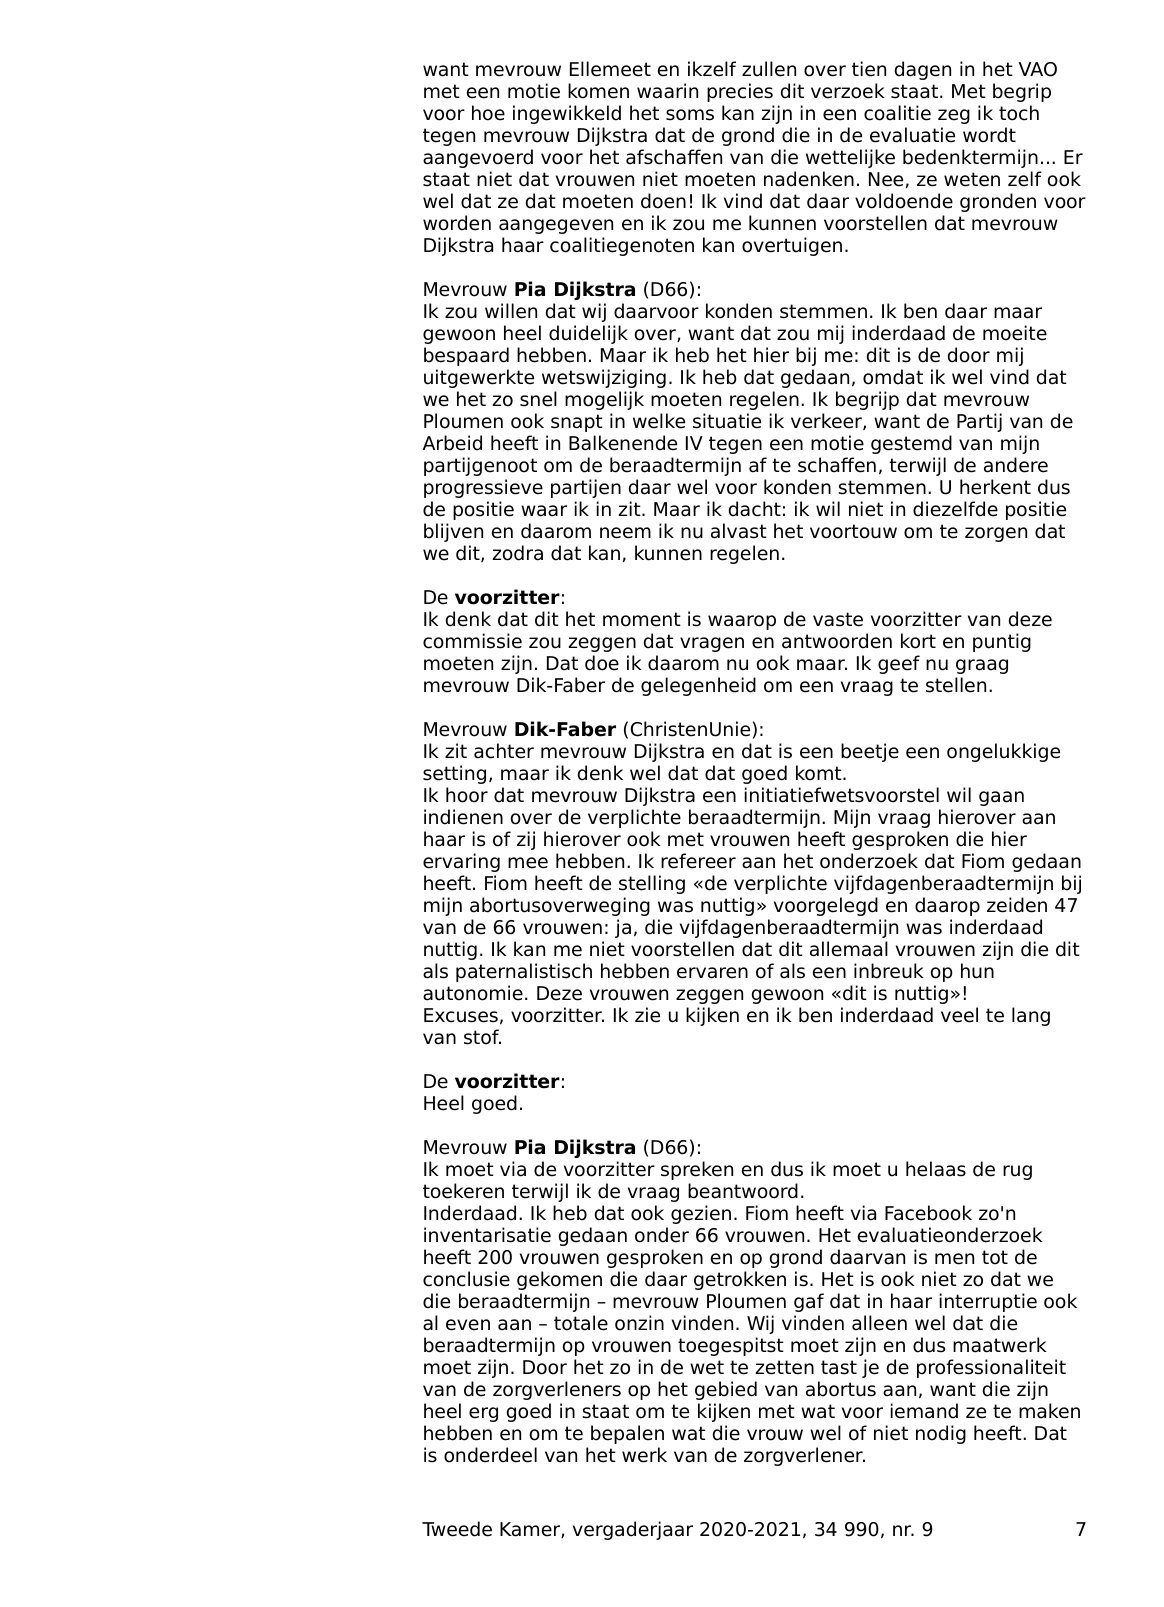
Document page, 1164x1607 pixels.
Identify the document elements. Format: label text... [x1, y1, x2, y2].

text Mevrouw Pia Dijkstra (D66): [422, 1137, 1087, 1159]
text Ik hoor dat mevrouw Dijkstra een initiatiefwetsvoorstel wil gaan indienen over de verplichte beraadtermijn. Mijn vraag hierover aan haar is of zij hierover ook met vrouwen heeft gesproken die hier ervaring mee hebben. Ik refereer aan het onderzoek dat Fiom gedaan heeft. Fiom heeft de stelling «de verplichte vijfdagenberaadtermijn bij mijn abortusoverweging was nuttig» voorgelegd en daarop zeiden 47 van de 66 vrouwen: ja, die vijfdagenberaadtermijn was inderdaad nuttig. Ik kan me niet voorstellen dat dit allemaal vrouwen zijn die dit als paternalistisch hebben ervaren of als een inbreuk op hun autonomie. Deze vrouwen zeggen gewoon «dit is nuttig»! [422, 785, 1087, 1005]
text Heel goed. [422, 1093, 1087, 1115]
text Ik zit achter mevrouw Dijkstra en dat is een beetje een ongelukkige setting, maar ik denk wel dat dat goed komt. [422, 741, 1087, 785]
text Ik moet via de voorzitter spreken en dus ik moet u helaas de rug toekeren terwijl ik de vraag beantwoord. [422, 1159, 1087, 1203]
text De voorzitter: [422, 1071, 1087, 1093]
text Excuses, voorzitter. Ik zie u kijken en ik ben inderdaad veel te lang van stof. [422, 1005, 1087, 1049]
text Ik zou willen dat wij daarvoor konden stemmen. Ik ben daar maar gewoon heel duidelijk over, want dat zou mij inderdaad de moeite bespaard hebben. Maar ik heb het hier bij me: dit is de door mij uitgewerkte wetswijziging. Ik heb dat gedaan, omdat ik wel vind dat we het zo snel mogelijk moeten regelen. Ik begrijp dat mevrouw Ploumen ook snapt in welke situatie ik verkeer, want de Partij van de Arbeid heeft in Balkenende IV tegen een motie gestemd van mijn partijgenoot om de beraadtermijn af te schaffen, terwijl de andere progressieve partijen daar wel voor konden stemmen. U herkent dus de positie waar ik in zit. Maar ik dacht: ik wil niet in diezelfde positie blijven en daarom neem ik nu alvast het voortouw om te zorgen dat we dit, zodra dat kan, kunnen regelen. [422, 301, 1087, 565]
text want mevrouw Ellemeet en ikzelf zullen over tien dagen in het VAO met een motie komen waarin precies dit verzoek staat. Met begrip voor hoe ingewikkeld het soms kan zijn in een coalitie zeg ik toch tegen mevrouw Dijkstra dat de grond die in de evaluatie wordt aangevoerd voor het afschaffen van die wettelijke bedenktermijn... Er staat niet dat vrouwen niet moeten nadenken. Nee, ze weten zelf ook wel dat ze dat moeten doen! Ik vind dat daar voldoende gronden voor worden aangegeven en ik zou me kunnen voorstellen dat mevrouw Dijkstra haar coalitiegenoten kan overtuigen. [422, 59, 1087, 257]
text De voorzitter: [422, 587, 1087, 609]
text Mevrouw Dik-Faber (ChristenUnie): [422, 719, 1087, 741]
text Mevrouw Pia Dijkstra (D66): [422, 279, 1087, 301]
text Inderdaad. Ik heb dat ook gezien. Fiom heeft via Facebook zo'n inventarisatie gedaan onder 66 vrouwen. Het evaluatieonderzoek heeft 200 vrouwen gesproken en op grond daarvan is men tot de conclusie gekomen die daar getrokken is. Het is ook niet zo dat we die beraadtermijn – mevrouw Ploumen gaf dat in haar interruptie ook al even aan – totale onzin vinden. Wij vinden alleen wel dat die beraadtermijn op vrouwen toegespitst moet zijn en dus maatwerk moet zijn. Door het zo in de wet te zetten tast je de professionaliteit van de zorgverleners op het gebied van abortus aan, want die zijn heel erg goed in staat om te kijken met wat voor iemand ze te maken hebben en om te bepalen wat die vrouw wel of niet nodig heeft. Dat is onderdeel van het werk van de zorgverlener. [422, 1203, 1087, 1467]
text Ik denk dat dit het moment is waarop de vaste voorzitter van deze commissie zou zeggen dat vragen en antwoorden kort en puntig moeten zijn. Dat doe ik daarom nu ook maar. Ik geef nu graag mevrouw Dik-Faber de gelegenheid om een vraag te stellen. [422, 609, 1087, 697]
